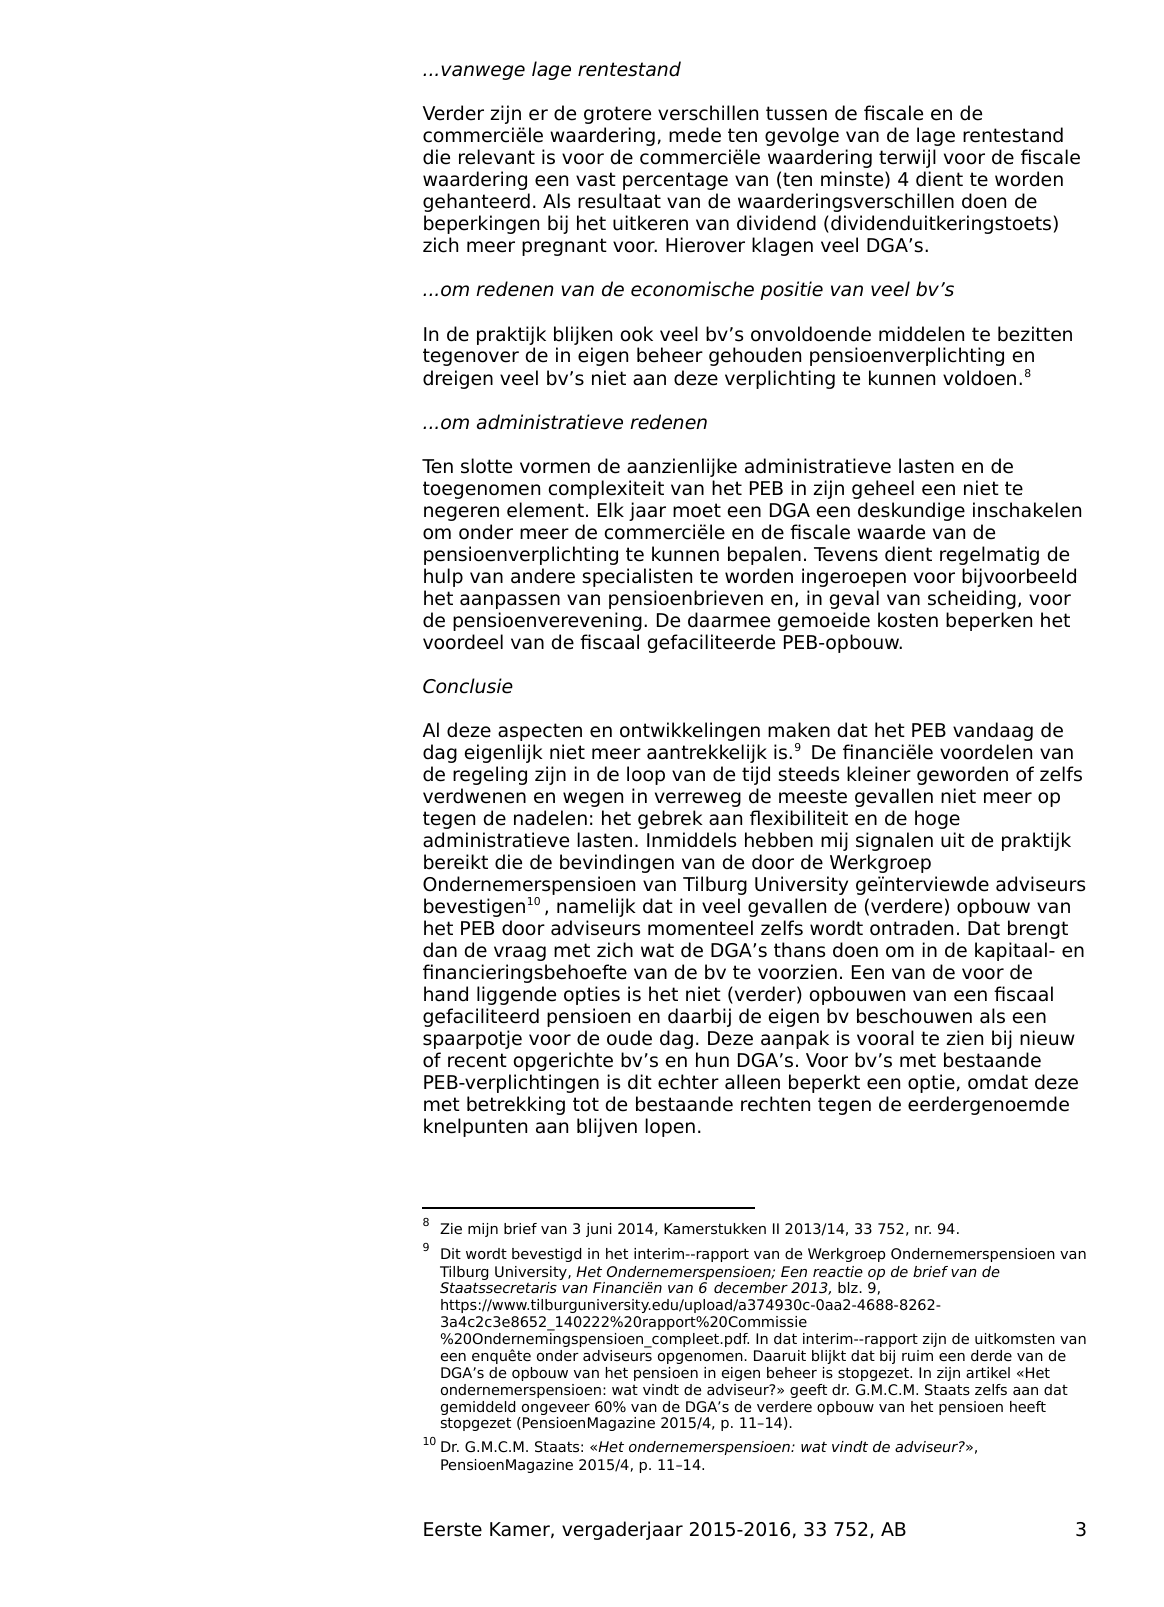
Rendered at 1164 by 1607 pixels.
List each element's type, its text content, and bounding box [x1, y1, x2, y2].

text Verder zijn er de grotere verschillen tussen de fiscale en de commerciële waardering, mede ten gevolge van de lage rentestand die relevant is voor de commerciële waardering terwijl voor de fiscale waardering een vast percentage van (ten minste) 4 dient te worden gehanteerd. Als resultaat van de waarderingsverschillen doen de beperkingen bij het uitkeren van dividend (dividenduitkeringstoets) zich meer pregnant voor. Hierover klagen veel DGA’s. [422, 103, 1087, 257]
text Ten slotte vormen de aanzienlijke administratieve lasten en de toegenomen complexiteit van het PEB in zijn geheel een niet te negeren element. Elk jaar moet een DGA een deskundige inschakelen om onder meer de commerciële en de fiscale waarde van de pensioenverplichting te kunnen bepalen. Tevens dient regelmatig de hulp van andere specialisten te worden ingeroepen voor bijvoorbeeld het aanpassen van pensioenbrieven en, in geval van scheiding, voor de pensioenverevening. De daarmee gemoeide kosten beperken het voordeel van de fiscaal gefaciliteerde PEB-opbouw. [422, 456, 1087, 653]
text Zie mijn brief van 3 juni 2014, Kamerstukken II 2013/14, 33 752, nr. 94. [422, 1217, 1087, 1239]
subtitle ...vanwege lage rentestand [422, 59, 1087, 81]
subtitle ...om redenen van de economische positie van veel bv’s [422, 279, 1087, 301]
text Dit wordt bevestigd in het interim--rapport van de Werkgroep Ondernemerspensioen van Tilburg University, Het Ondernemerspensioen; Een reactie op de brief van de Staatssecretaris van Financiën van 6 december 2013, blz. 9, https://www.tilburguniversity.edu/upload/a374930c-0aa2-4688-8262-3a4c2c3e8652_140222%20rapport%20Commissie%20Ondernemingspensioen_compleet.pdf. In dat interim--rapport zijn de uitkomsten van een enquête onder adviseurs opgenomen. Daaruit blijkt dat bij ruim een derde van de DGA’s de opbouw van het pensioen in eigen beheer is stopgezet. In zijn artikel «Het ondernemerspensioen: wat vindt de adviseur?» geeft dr. G.M.C.M. Staats zelfs aan dat gemiddeld ongeveer 60% van de DGA’s de verdere opbouw van het pensioen heeft stopgezet (PensioenMagazine 2015/4, p. 11–14). [422, 1242, 1087, 1432]
text Al deze aspecten en ontwikkelingen maken dat het PEB vandaag de dag eigenlijk niet meer aantrekkelijk is. De financiële voordelen van de regeling zijn in de loop van de tijd steeds kleiner geworden of zelfs verdwenen en wegen in verreweg de meeste gevallen niet meer op tegen de nadelen: het gebrek aan flexibiliteit en de hoge administratieve lasten. Inmiddels hebben mij signalen uit de praktijk bereikt die de bevindingen van de door de Werkgroep Ondernemerspensioen van Tilburg University geïnterviewde adviseurs bevestigen, namelijk dat in veel gevallen de (verdere) opbouw van het PEB door adviseurs momenteel zelfs wordt ontraden. Dat brengt dan de vraag met zich wat de DGA’s thans doen om in de kapitaal- en financieringsbehoefte van de bv te voorzien. Een van de voor de hand liggende opties is het niet (verder) opbouwen van een fiscaal gefaciliteerd pensioen en daarbij de eigen bv beschouwen als een spaarpotje voor de oude dag. Deze aanpak is vooral te zien bij nieuw of recent opgerichte bv’s en hun DGA’s. Voor bv’s met bestaande PEB-verplichtingen is dit echter alleen beperkt een optie, omdat deze met betrekking tot de bestaande rechten tegen de eerdergenoemde knelpunten aan blijven lopen. [422, 720, 1087, 1137]
text In de praktijk blijken ook veel bv’s onvoldoende middelen te bezitten tegenover de in eigen beheer gehouden pensioenverplichting en dreigen veel bv’s niet aan deze verplichting te kunnen voldoen. [422, 323, 1087, 389]
subtitle ...om administratieve redenen [422, 412, 1087, 433]
subtitle Conclusie [422, 676, 1087, 698]
text Dr. G.M.C.M. Staats: «Het ondernemerspensioen: wat vindt de adviseur?», PensioenMagazine 2015/4, p. 11–14. [422, 1435, 1087, 1474]
